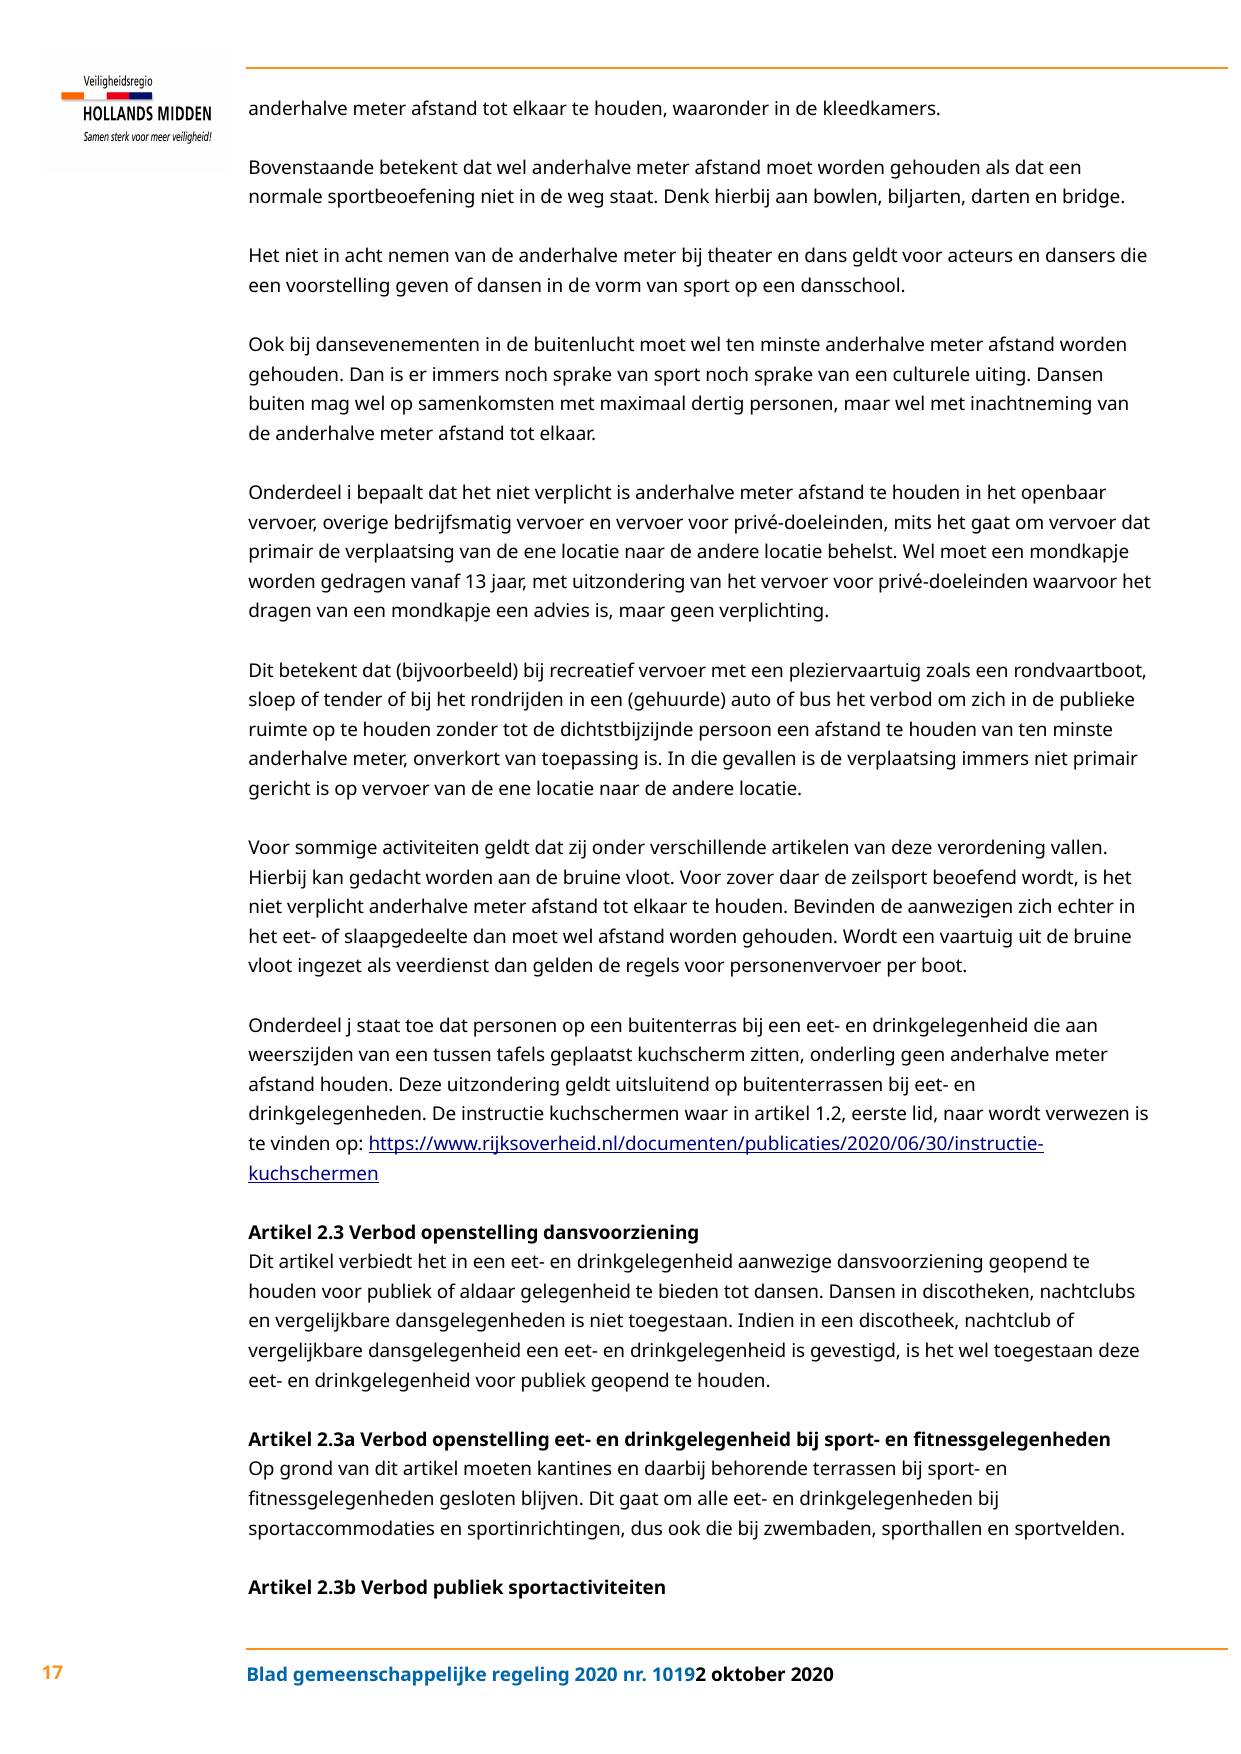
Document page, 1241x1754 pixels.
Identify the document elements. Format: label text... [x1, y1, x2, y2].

text Artikel 2.3b Verbod publiek sportactiviteiten [248, 1574, 1152, 1600]
text Artikel 2.3 Verbod openstelling dansvoorziening [248, 1219, 1152, 1245]
text Het niet in acht nemen van de anderhalve meter bij theater en dans geldt voor acteurs en dansers die een voorstelling geven of dansen in de vorm van sport op een dansschool. [248, 243, 1152, 298]
text Bovenstaande betekent dat wel anderhalve meter afstand moet worden gehouden als dat een normale sportbeoefening niet in de weg staat. Denk hierbij aan bowlen, biljarten, darten en bridge. [248, 154, 1152, 209]
text Onderdeel i bepaalt dat het niet verplicht is anderhalve meter afstand te houden in het openbaar vervoer, overige bedrijfsmatig vervoer en vervoer voor privé-doeleinden, mits het gaat om vervoer dat primair de verplaatsing van de ene locatie naar de andere locatie behelst. Wel moet een mondkapje worden gedragen vanaf 13 jaar, met uitzondering van het vervoer voor privé-doeleinden waarvoor het dragen van een mondkapje een advies is, maar geen verplichting. [248, 479, 1152, 623]
text Voor sommige activiteiten geldt dat zij onder verschillende artikelen van deze verordening vallen. Hierbij kan gedacht worden aan de bruine vloot. Voor zover daar de zeilsport beoefend wordt, is het niet verplicht anderhalve meter afstand tot elkaar te houden. Bevinden de aanwezigen zich echter in het eet- of slaapgedeelte dan moet wel afstand worden gehouden. Wordt een vaartuig uit de bruine vloot ingezet als veerdienst dan gelden de regels voor personenvervoer per boot. [248, 834, 1152, 978]
text Artikel 2.3a Verbod openstelling eet- en drinkgelegenheid bij sport- en fitnessgelegenheden [248, 1426, 1152, 1452]
picture [41, 47, 231, 172]
text Dit betekent dat (bijvoorbeeld) bij recreatief vervoer met een pleziervaartuig zoals een rondvaartboot, sloep of tender of bij het rondrijden in een (gehuurde) auto of bus het verbod om zich in de publieke ruimte op te houden zonder tot de dichtstbijzijnde persoon een afstand te houden van ten minste anderhalve meter, onverkort van toepassing is. In die gevallen is de verplaatsing immers niet primair gericht is op vervoer van de ene locatie naar de andere locatie. [248, 657, 1152, 801]
text Onderdeel j staat toe dat personen op een buitenterras bij een eet- en drinkgelegenheid die aan weerszijden van een tussen tafels geplaatst kuchscherm zitten, onderling geen anderhalve meter afstand houden. Deze uitzondering geldt uitsluitend op buitenterrassen bij eet- en drinkgelegenheden. De instructie kuchschermen waar in artikel 1.2, eerste lid, naar wordt verwezen is te vinden op: https://www.rijksoverheid.nl/documenten/publicaties/2020/06/30/instructie-kuchschermen [248, 1012, 1152, 1186]
text Dit artikel verbiedt het in een eet- en drinkgelegenheid aanwezige dansvoorziening geopend te houden voor publiek of aldaar gelegenheid te bieden tot dansen. Dansen in discotheken, nachtclubs en vergelijkbare dansgelegenheden is niet toegestaan. Indien in een discotheek, nachtclub of vergelijkbare dansgelegenheid een eet- en drinkgelegenheid is gevestigd, is het wel toegestaan deze eet- en drinkgelegenheid voor publiek geopend te houden. [248, 1248, 1152, 1393]
text anderhalve meter afstand tot elkaar te houden, waaronder in de kleedkamers. [248, 95, 1152, 121]
text Op grond van dit artikel moeten kantines en daarbij behorende terrassen bij sport- en fitnessgelegenheden gesloten blijven. Dit gaat om alle eet- en drinkgelegenheden bij sportaccommodaties en sportinrichtingen, dus ook die bij zwembaden, sporthallen en sportvelden. [248, 1456, 1152, 1541]
text Ook bij dansevenementen in de buitenlucht moet wel ten minste anderhalve meter afstand worden gehouden. Dan is er immers noch sprake van sport noch sprake van een culturele uiting. Dansen buiten mag wel op samenkomsten met maximaal dertig personen, maar wel met inachtneming van de anderhalve meter afstand tot elkaar. [248, 331, 1152, 446]
